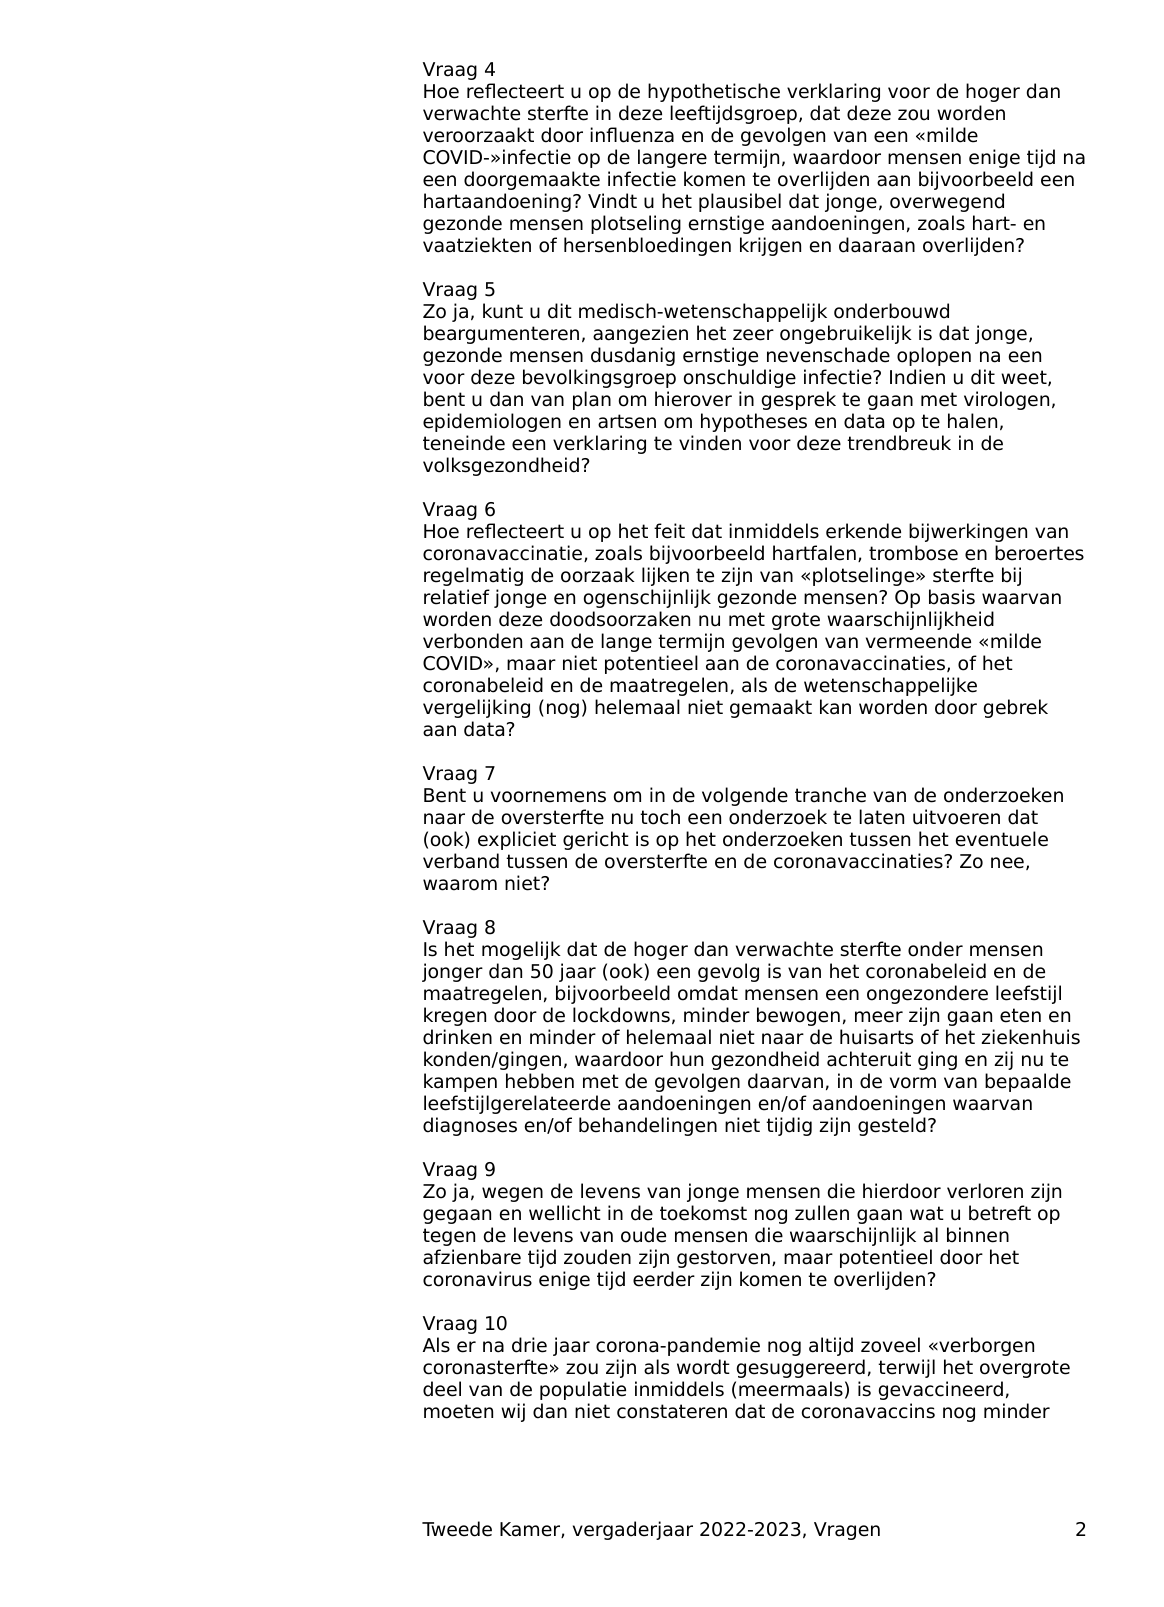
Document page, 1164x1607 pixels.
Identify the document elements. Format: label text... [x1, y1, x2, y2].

text Vraag 7 [422, 763, 1087, 785]
text Als er na drie jaar corona-pandemie nog altijd zoveel «verborgen coronasterfte» zou zijn als wordt gesuggereerd, terwijl het overgrote deel van de populatie inmiddels (meermaals) is gevaccineerd, moeten wij dan niet constateren dat de coronavaccins nog minder [422, 1335, 1087, 1423]
text Hoe reflecteert u op het feit dat inmiddels erkende bijwerkingen van coronavaccinatie, zoals bijvoorbeeld hartfalen, trombose en beroertes regelmatig de oorzaak lijken te zijn van «plotselinge» sterfte bij relatief jonge en ogenschijnlijk gezonde mensen? Op basis waarvan worden deze doodsoorzaken nu met grote waarschijnlijkheid verbonden aan de lange termijn gevolgen van vermeende «milde COVID», maar niet potentieel aan de coronavaccinaties, of het coronabeleid en de maatregelen, als de wetenschappelijke vergelijking (nog) helemaal niet gemaakt kan worden door gebrek aan data? [422, 521, 1087, 741]
text Vraag 6 [422, 499, 1087, 521]
text Bent u voornemens om in de volgende tranche van de onderzoeken naar de oversterfte nu toch een onderzoek te laten uitvoeren dat (ook) expliciet gericht is op het onderzoeken tussen het eventuele verband tussen de oversterfte en de coronavaccinaties? Zo nee, waarom niet? [422, 785, 1087, 895]
text Vraag 4 [422, 59, 1087, 81]
text Vraag 9 [422, 1159, 1087, 1181]
text Vraag 5 [422, 279, 1087, 301]
text Hoe reflecteert u op de hypothetische verklaring voor de hoger dan verwachte sterfte in deze leeftijdsgroep, dat deze zou worden veroorzaakt door influenza en de gevolgen van een «milde COVID-»infectie op de langere termijn, waardoor mensen enige tijd na een doorgemaakte infectie komen te overlijden aan bijvoorbeeld een hartaandoening? Vindt u het plausibel dat jonge, overwegend gezonde mensen plotseling ernstige aandoeningen, zoals hart- en vaatziekten of hersenbloedingen krijgen en daaraan overlijden? [422, 81, 1087, 257]
text Zo ja, kunt u dit medisch-wetenschappelijk onderbouwd beargumenteren, aangezien het zeer ongebruikelijk is dat jonge, gezonde mensen dusdanig ernstige nevenschade oplopen na een voor deze bevolkingsgroep onschuldige infectie? Indien u dit weet, bent u dan van plan om hierover in gesprek te gaan met virologen, epidemiologen en artsen om hypotheses en data op te halen, teneinde een verklaring te vinden voor deze trendbreuk in de volksgezondheid? [422, 301, 1087, 477]
text Is het mogelijk dat de hoger dan verwachte sterfte onder mensen jonger dan 50 jaar (ook) een gevolg is van het coronabeleid en de maatregelen, bijvoorbeeld omdat mensen een ongezondere leefstijl kregen door de lockdowns, minder bewogen, meer zijn gaan eten en drinken en minder of helemaal niet naar de huisarts of het ziekenhuis konden/gingen, waardoor hun gezondheid achteruit ging en zij nu te kampen hebben met de gevolgen daarvan, in de vorm van bepaalde leefstijlgerelateerde aandoeningen en/of aandoeningen waarvan diagnoses en/of behandelingen niet tijdig zijn gesteld? [422, 939, 1087, 1137]
text Vraag 10 [422, 1313, 1087, 1335]
text Zo ja, wegen de levens van jonge mensen die hierdoor verloren zijn gegaan en wellicht in de toekomst nog zullen gaan wat u betreft op tegen de levens van oude mensen die waarschijnlijk al binnen afzienbare tijd zouden zijn gestorven, maar potentieel door het coronavirus enige tijd eerder zijn komen te overlijden? [422, 1181, 1087, 1291]
text Vraag 8 [422, 917, 1087, 939]
